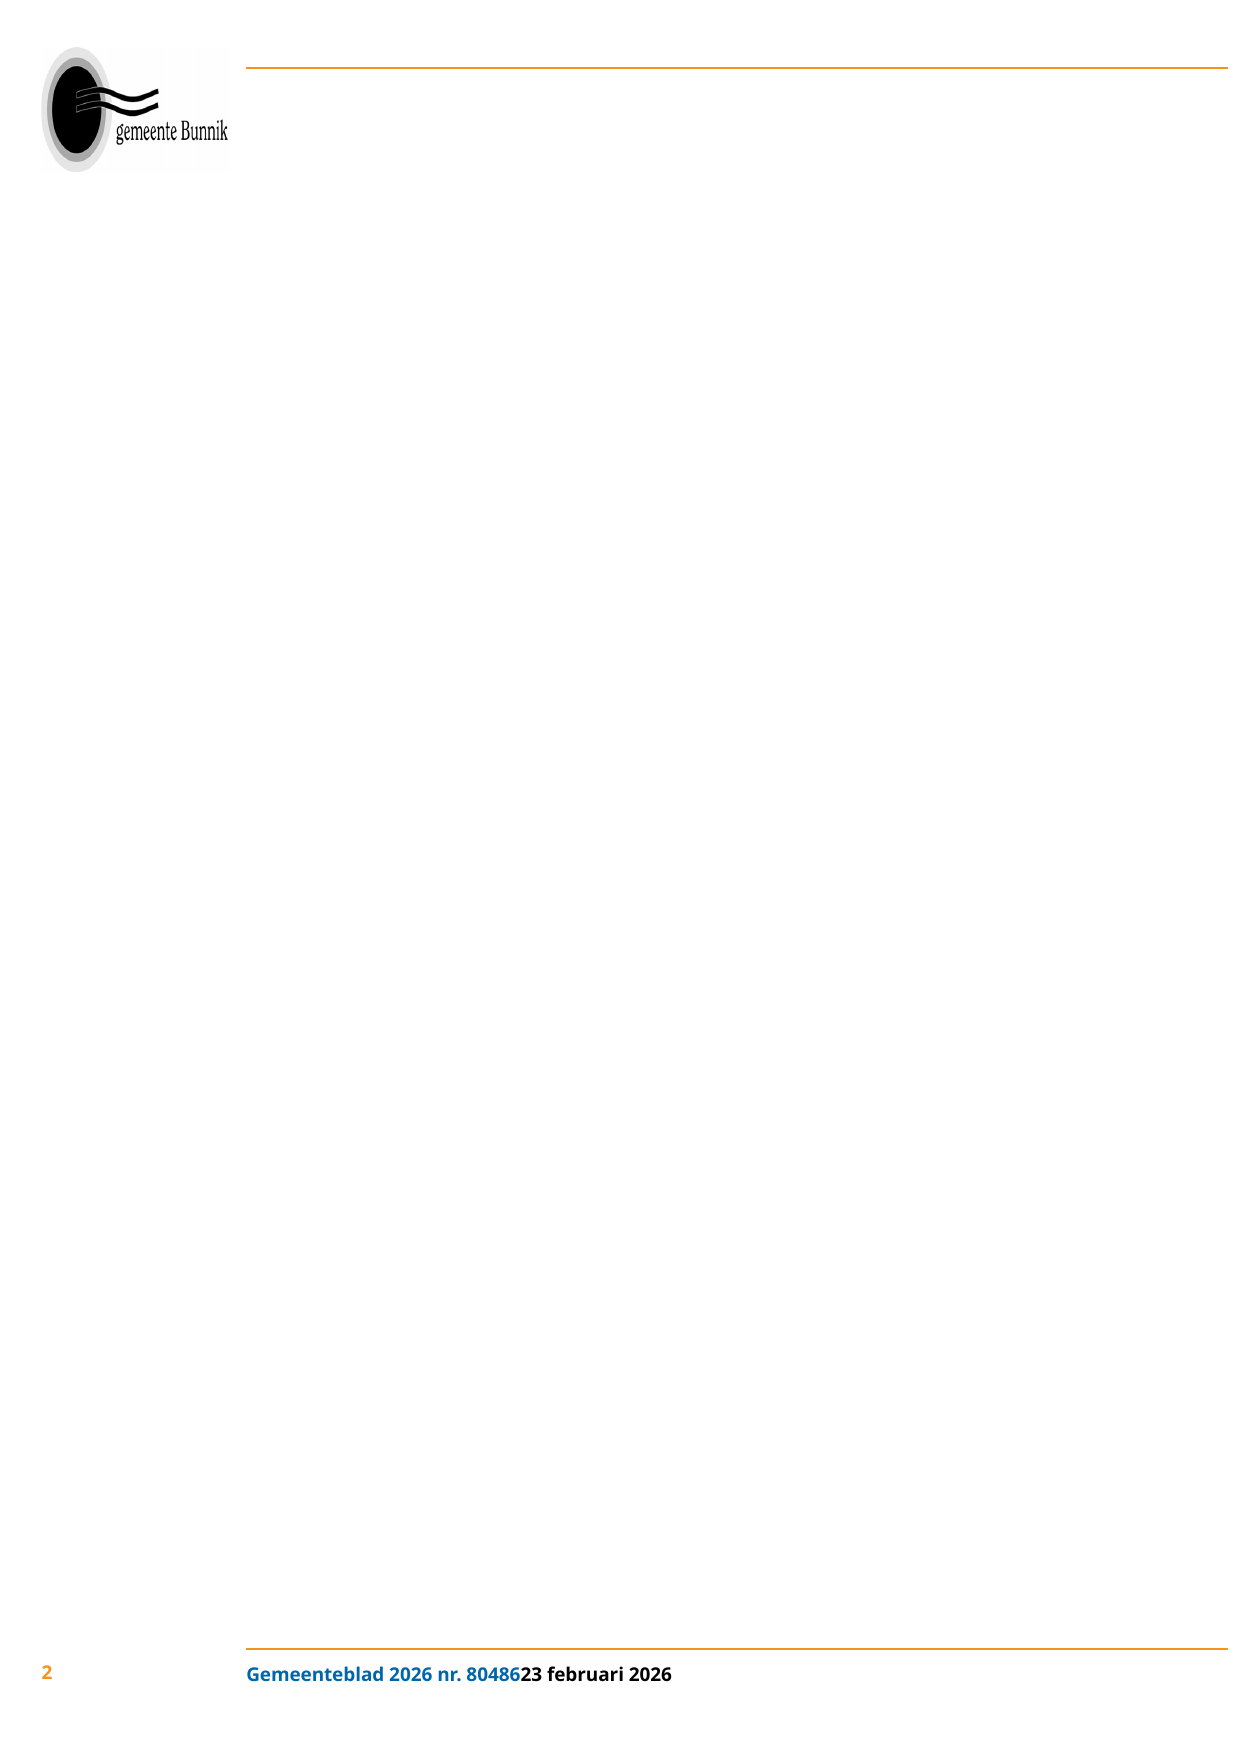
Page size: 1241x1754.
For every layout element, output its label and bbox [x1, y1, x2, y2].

picture [41, 47, 231, 172]
